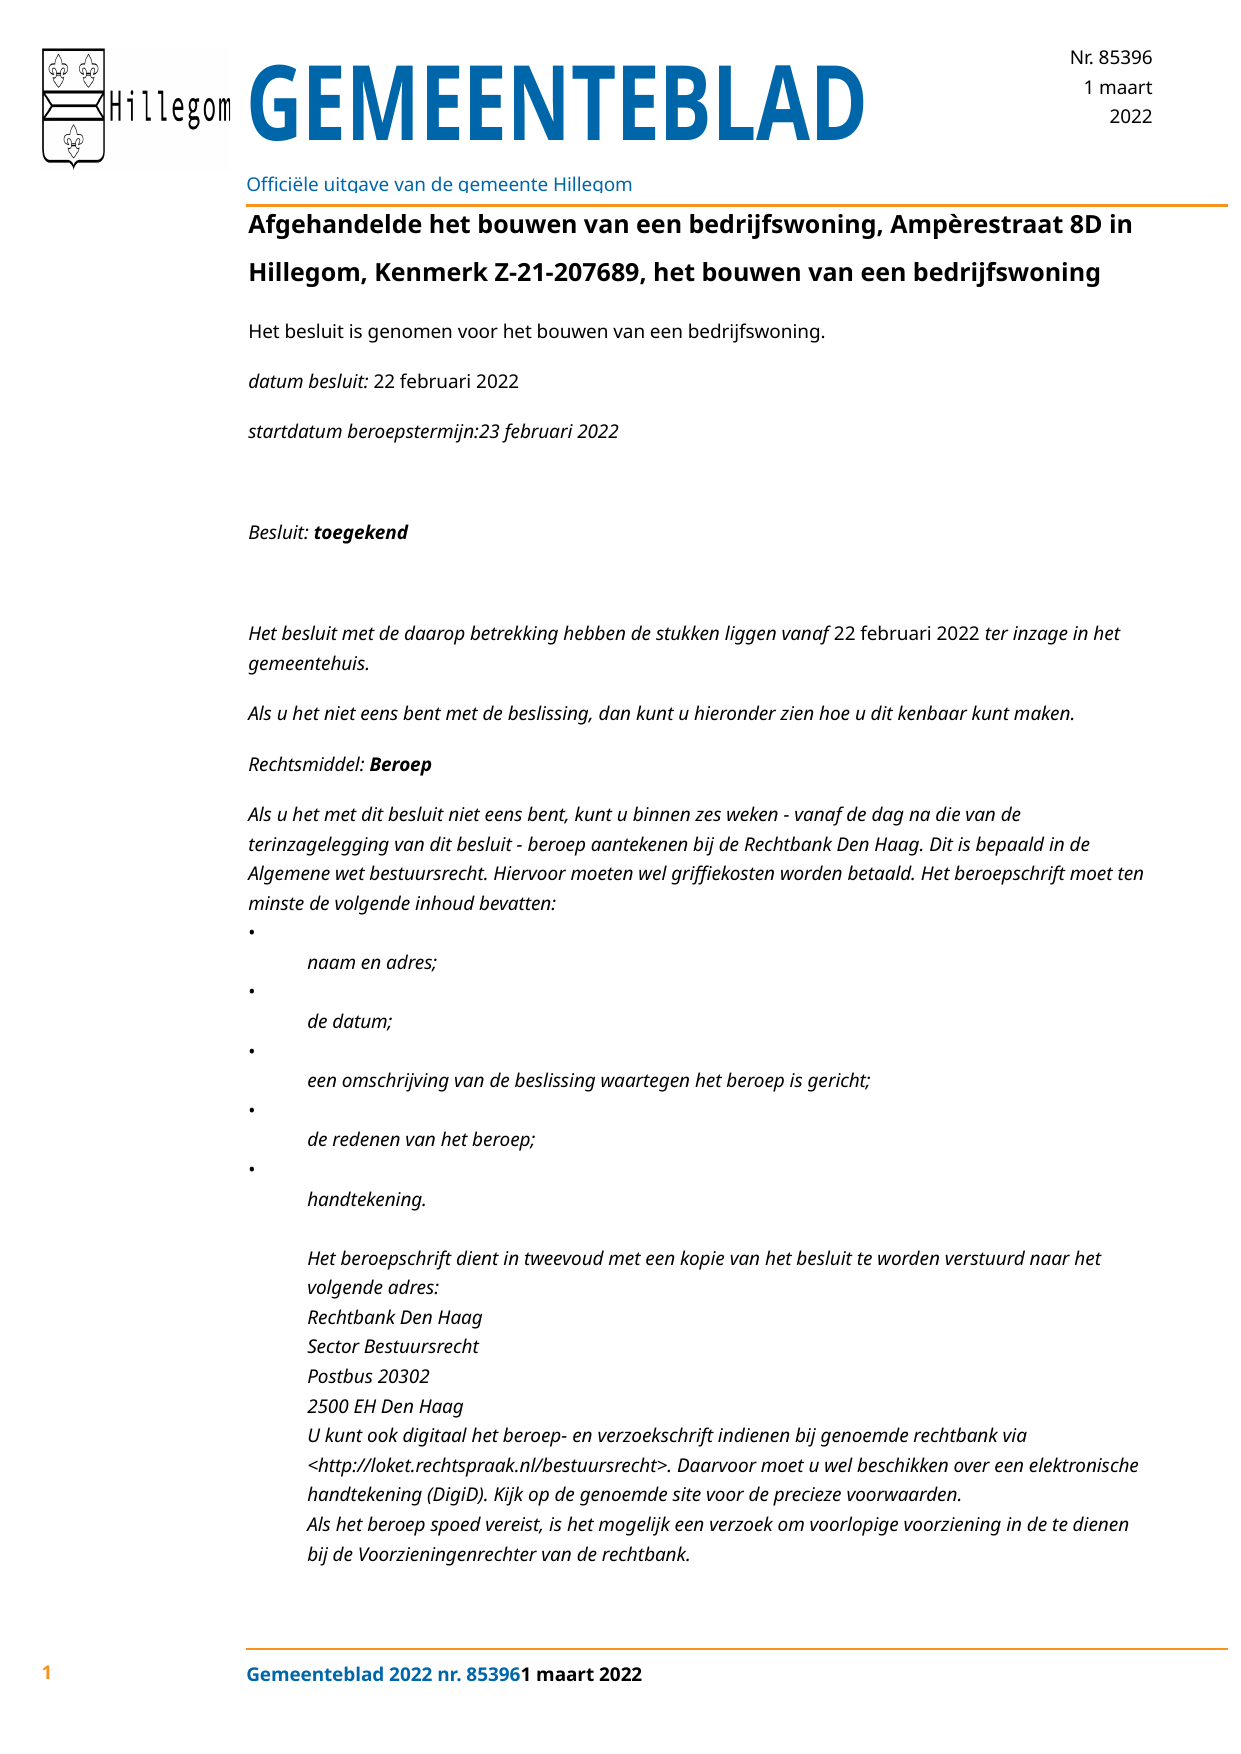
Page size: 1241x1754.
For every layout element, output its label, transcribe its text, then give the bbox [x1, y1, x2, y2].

text Afgehandelde het bouwen van een bedrijfswoning, Ampèrestraat 8D in Hillegom, Kenmerk Z-21-207689, het bouwen van een bedrijfswoning [248, 207, 1152, 288]
list 2500 EH Den Haag [248, 1393, 1152, 1419]
list de datum; [248, 1008, 1152, 1034]
text Het besluit met de daarop betrekking hebben de stukken liggen vanaf 22 februari 2022 ter inzage in het gemeentehuis. [248, 620, 1152, 676]
text Rechtsmiddel: Beroep [248, 751, 1152, 777]
text Als u het met dit besluit niet eens bent, kunt u binnen zes weken - vanaf de dag na die van de terinzagelegging van dit besluit - beroep aantekenen bij de Rechtbank Den Haag. Dit is bepaald in de Algemene wet bestuursrecht. Hiervoor moeten wel griffiekosten worden betaald. Het beroepschrift moet ten minste de volgende inhoud bevatten: [248, 801, 1152, 916]
list handtekening. [248, 1186, 1152, 1212]
list U kunt ook digitaal het beroep- en verzoekschrift indienen bij genoemde rechtbank via <http://loket.rechtspraak.nl/bestuursrecht>. Daarvoor moet u wel beschikken over een elektronische handtekening (DigiD). Kijk op de genoemde site voor de precieze voorwaarden. [248, 1422, 1152, 1507]
list Sector Bestuursrecht [248, 1334, 1152, 1359]
picture [41, 47, 231, 172]
text Het besluit is genomen voor het bouwen van een bedrijfswoning. [248, 318, 1152, 344]
list een omschrijving van de beslissing waartegen het beroep is gericht; [248, 1067, 1152, 1093]
list Als het beroep spoed vereist, is het mogelijk een verzoek om voorlopige voorziening in de te dienen bij de Voorzieningenrechter van de rechtbank. [248, 1511, 1152, 1567]
text startdatum beroepstermijn:23 februari 2022 [248, 419, 1152, 444]
list Het beroepschrift dient in tweevoud met een kopie van het besluit te worden verstuurd naar het volgende adres: [248, 1245, 1152, 1300]
list Rechtbank Den Haag [248, 1304, 1152, 1330]
text Besluit: toegekend [248, 519, 1152, 545]
list Postbus 20302 [248, 1363, 1152, 1389]
list de redenen van het beroep; [248, 1127, 1152, 1152]
text datum besluit: 22 februari 2022 [248, 368, 1152, 394]
list naam en adres; [248, 949, 1152, 975]
text Als u het niet eens bent met de beslissing, dan kunt u hieronder zien hoe u dit kenbaar kunt maken. [248, 700, 1152, 726]
